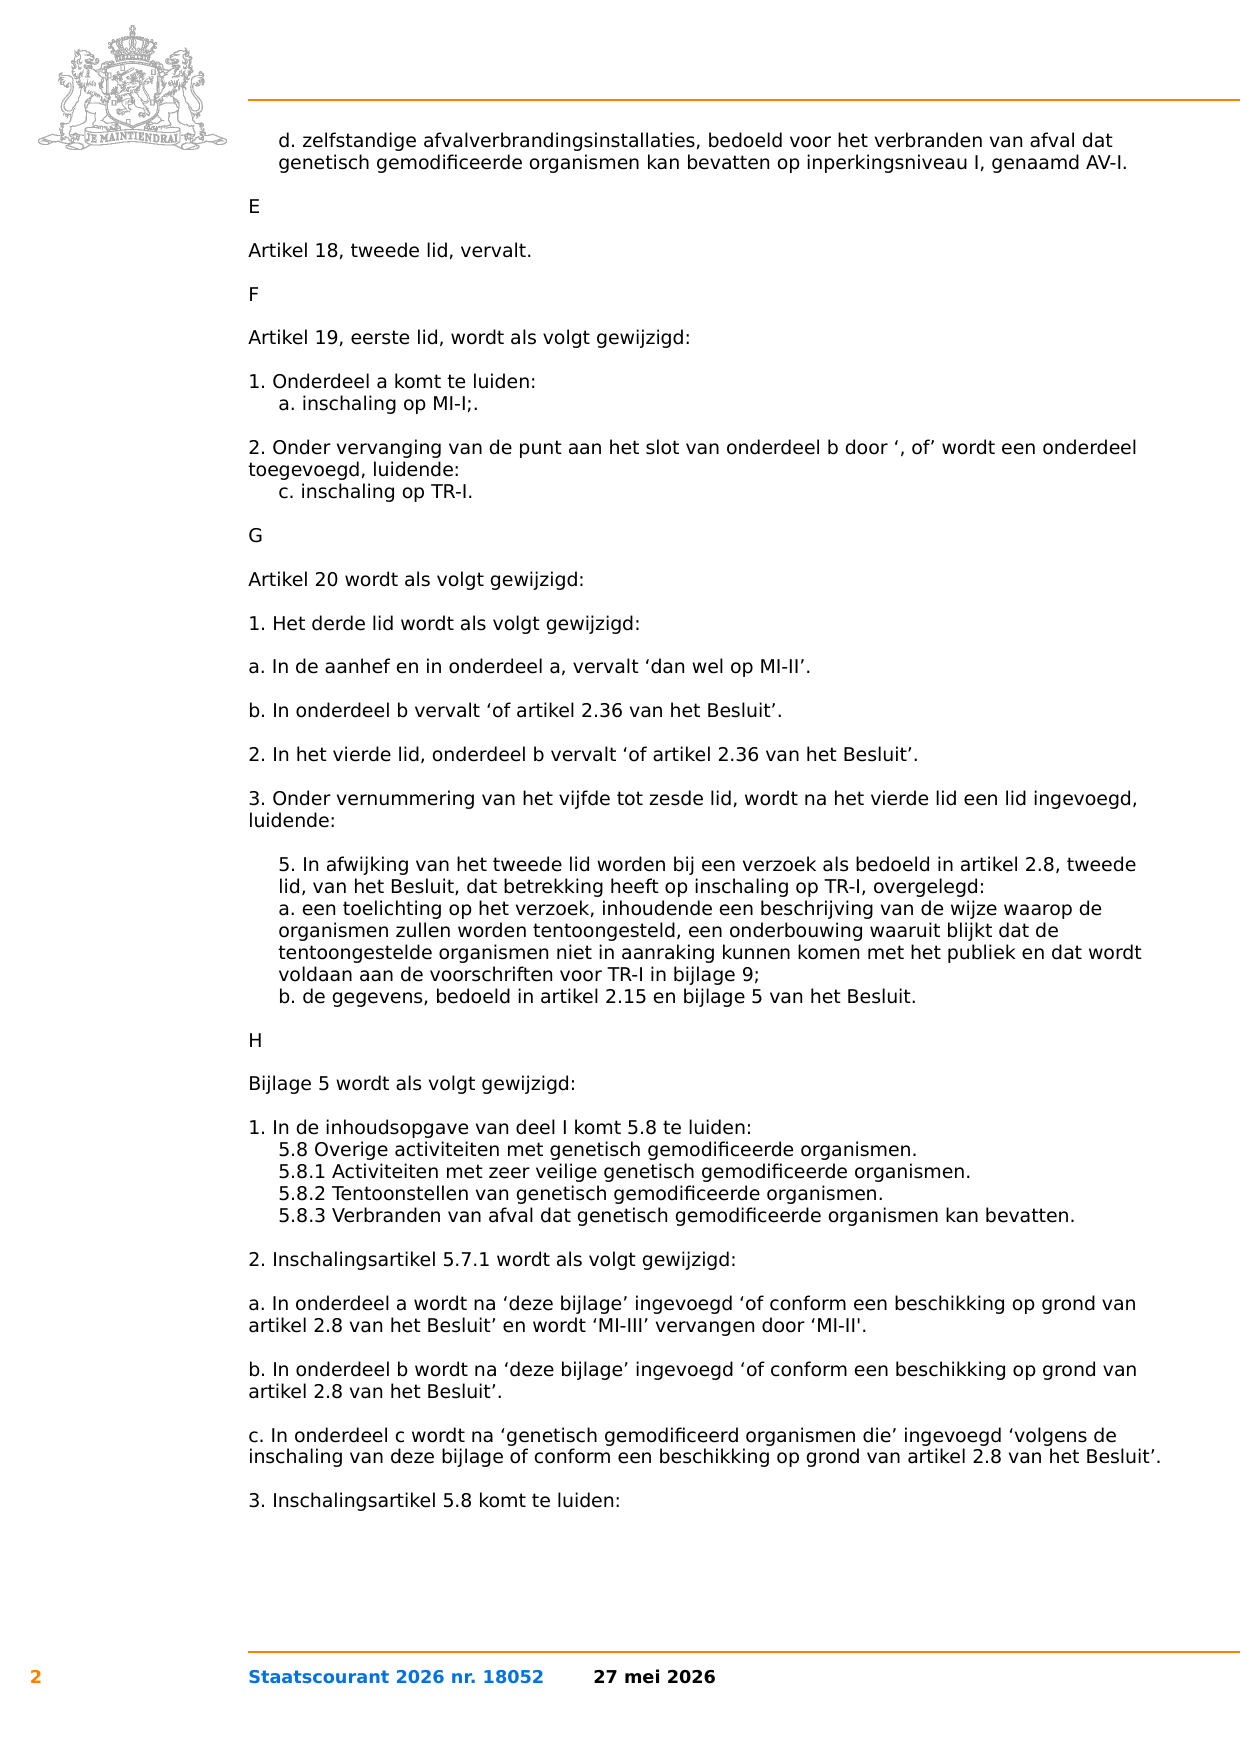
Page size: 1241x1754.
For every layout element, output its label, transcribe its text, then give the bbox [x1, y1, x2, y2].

text G [248, 525, 1163, 547]
text 1. Het derde lid wordt als volgt gewijzigd: [248, 612, 1163, 634]
text 5.8 Overige activiteiten met genetisch gemodificeerde organismen. [278, 1139, 1163, 1161]
text 5.8.3 Verbranden van afval dat genetisch gemodificeerde organismen kan bevatten. [278, 1205, 1163, 1227]
text F [248, 283, 1163, 305]
text a. In de aanhef en in onderdeel a, vervalt ‘dan wel op MI-II’. [248, 656, 1163, 678]
text b. de gegevens, bedoeld in artikel 2.15 en bijlage 5 van het Besluit. [278, 986, 1163, 1008]
text 5. In afwijking van het tweede lid worden bij een verzoek als bedoeld in artikel 2.8, tweede lid, van het Besluit, dat betrekking heeft op inschaling op TR-I, overgelegd: [278, 854, 1163, 898]
text c. inschaling op TR-I. [278, 481, 1163, 503]
text 5.8.1 Activiteiten met zeer veilige genetisch gemodificeerde organismen. [278, 1161, 1163, 1183]
text H [248, 1029, 1163, 1051]
text 2. In het vierde lid, onderdeel b vervalt ‘of artikel 2.36 van het Besluit’. [248, 744, 1163, 766]
text d. zelfstandige afvalverbrandingsinstallaties, bedoeld voor het verbranden van afval dat genetisch gemodificeerde organismen kan bevatten op inperkingsniveau I, genaamd AV-I. [278, 130, 1163, 174]
text 2. Inschalingsartikel 5.7.1 wordt als volgt gewijzigd: [248, 1249, 1163, 1271]
text a. In onderdeel a wordt na ‘deze bijlage’ ingevoegd ‘of conform een beschikking op grond van artikel 2.8 van het Besluit’ en wordt ‘MI-III’ vervangen door ‘MI-II'. [248, 1293, 1163, 1337]
text Artikel 18, tweede lid, vervalt. [248, 239, 1163, 262]
text a. een toelichting op het verzoek, inhoudende een beschrijving van de wijze waarop de organismen zullen worden tentoongesteld, een onderbouwing waaruit blijkt dat de tentoongestelde organismen niet in aanraking kunnen komen met het publiek en dat wordt voldaan aan de voorschriften voor TR-I in bijlage 9; [278, 898, 1163, 986]
text c. In onderdeel c wordt na ‘genetisch gemodificeerd organismen die’ ingevoegd ‘volgens de inschaling van deze bijlage of conform een beschikking op grond van artikel 2.8 van het Besluit’. [248, 1424, 1163, 1468]
picture [38, 25, 227, 150]
text b. In onderdeel b wordt na ‘deze bijlage’ ingevoegd ‘of conform een beschikking op grond van artikel 2.8 van het Besluit’. [248, 1359, 1163, 1403]
text 1. In de inhoudsopgave van deel I komt 5.8 te luiden: [248, 1117, 1163, 1139]
text Bijlage 5 wordt als volgt gewijzigd: [248, 1073, 1163, 1095]
text Artikel 20 wordt als volgt gewijzigd: [248, 569, 1163, 591]
text b. In onderdeel b vervalt ‘of artikel 2.36 van het Besluit’. [248, 700, 1163, 722]
text a. inschaling op MI-I;. [278, 393, 1163, 415]
text 5.8.2 Tentoonstellen van genetisch gemodificeerde organismen. [278, 1183, 1163, 1205]
text 2. Onder vervanging van de punt aan het slot van onderdeel b door ‘, of’ wordt een onderdeel toegevoegd, luidende: [248, 437, 1163, 481]
text Artikel 19, eerste lid, wordt als volgt gewijzigd: [248, 327, 1163, 349]
text E [248, 196, 1163, 218]
text 1. Onderdeel a komt te luiden: [248, 371, 1163, 393]
text 3. Inschalingsartikel 5.8 komt te luiden: [248, 1490, 1163, 1512]
text 3. Onder vernummering van het vijfde tot zesde lid, wordt na het vierde lid een lid ingevoegd, luidende: [248, 788, 1163, 832]
